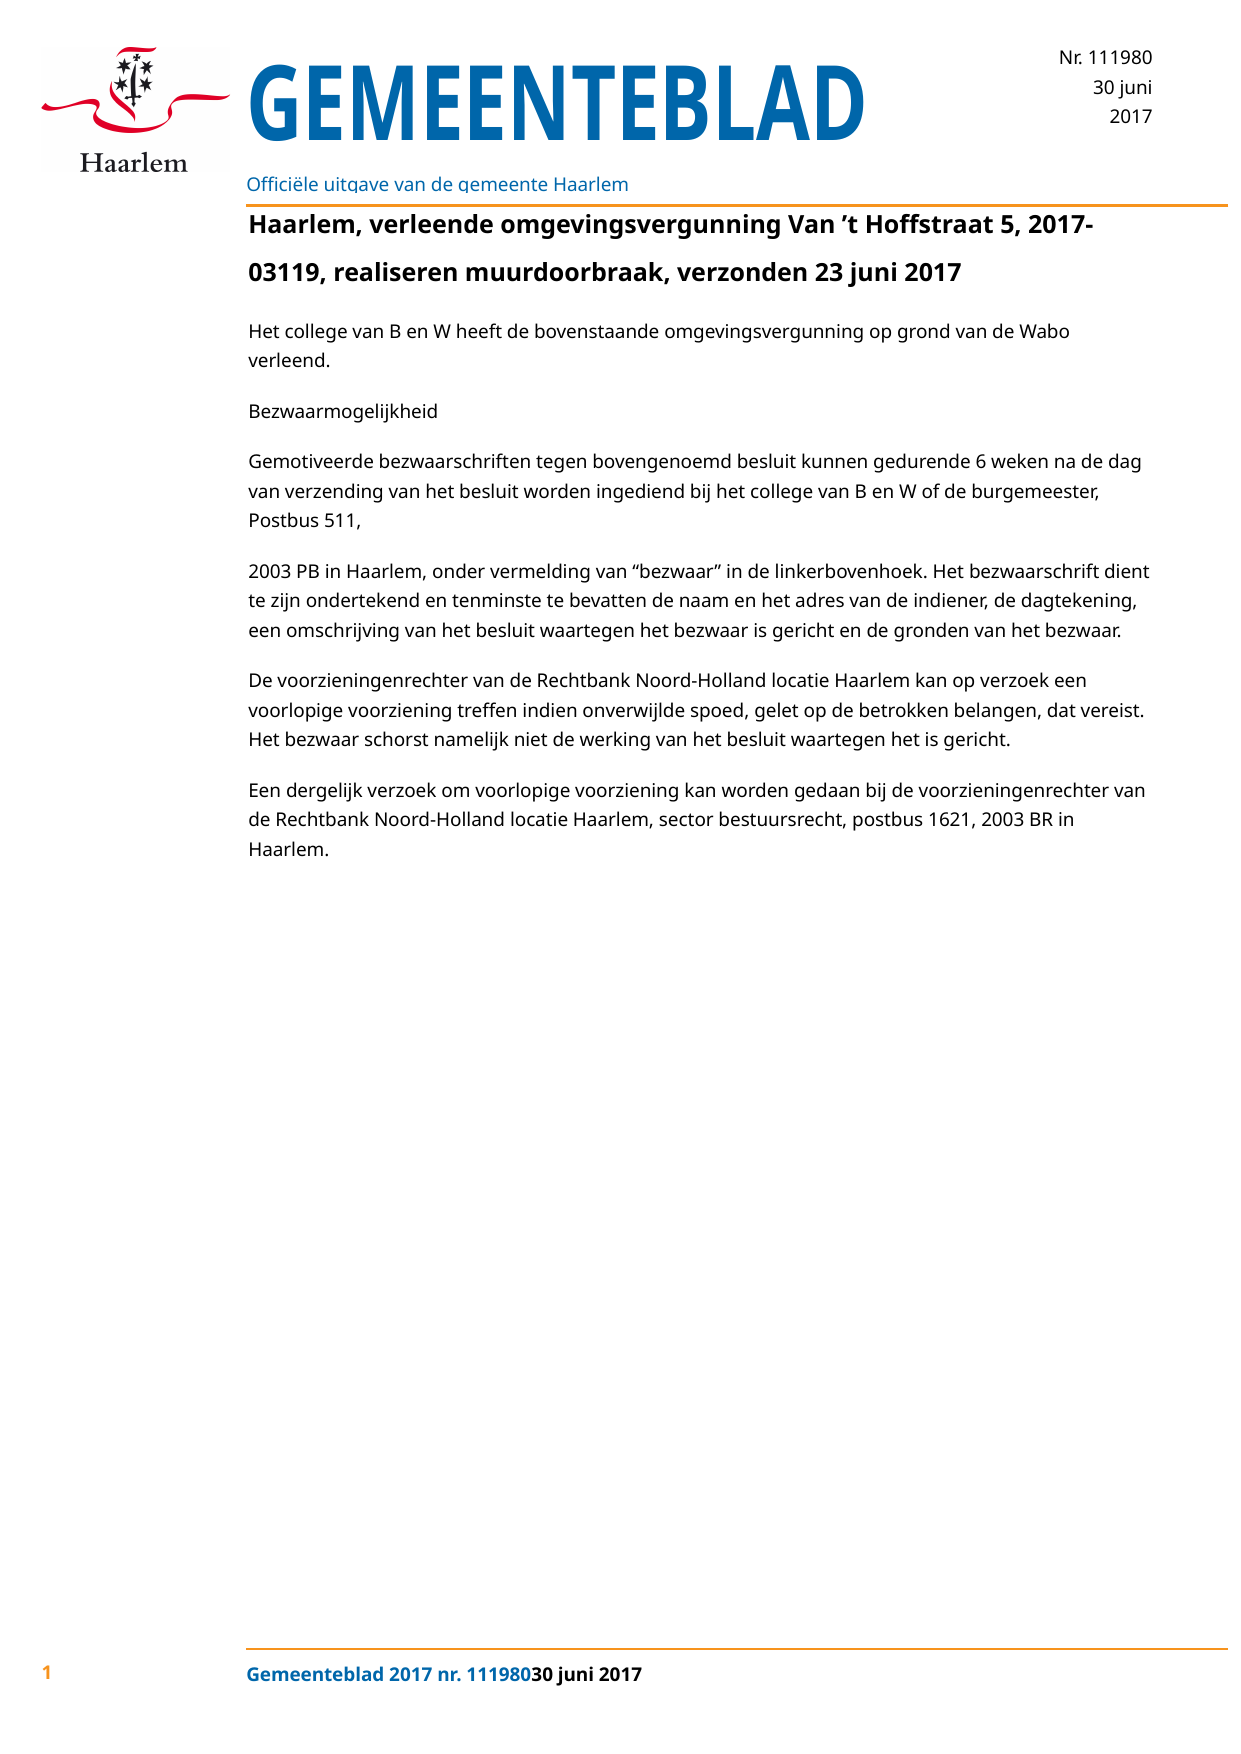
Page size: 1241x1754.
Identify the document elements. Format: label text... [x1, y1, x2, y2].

text 2003 PB in Haarlem, onder vermelding van “bezwaar” in de linkerbovenhoek. Het bezwaarschrift dient te zijn ondertekend en tenminste te bevatten de naam en het adres van de indiener, de dagtekening, een omschrijving van het besluit waartegen het bezwaar is gericht en de gronden van het bezwaar. [248, 558, 1152, 643]
text De voorzieningenrechter van de Rechtbank Noord-Holland locatie Haarlem kan op verzoek een voorlopige voorziening treffen indien onverwijlde spoed, gelet op de betrokken belangen, dat vereist. Het bezwaar schorst namelijk niet de werking van het besluit waartegen het is gericht. [248, 667, 1152, 752]
text Een dergelijk verzoek om voorlopige voorziening kan worden gedaan bij de voorzieningenrechter van de Rechtbank Noord-Holland locatie Haarlem, sector bestuursrecht, postbus 1621, 2003 BR in Haarlem. [248, 777, 1152, 862]
text Het college van B en W heeft de bovenstaande omgevingsvergunning op grond van de Wabo verleend. [248, 318, 1152, 373]
picture [41, 47, 231, 172]
text Gemotiveerde bezwaarschriften tegen bovengenoemd besluit kunnen gedurende 6 weken na de dag van verzending van het besluit worden ingediend bij het college van B en W of de burgemeester, Postbus 511, [248, 448, 1152, 533]
text Bezwaarmogelijkheid [248, 398, 1152, 424]
text Haarlem, verleende omgevingsvergunning Van ’t Hoffstraat 5, 2017-03119, realiseren muurdoorbraak, verzonden 23 juni 2017 [248, 207, 1152, 288]
